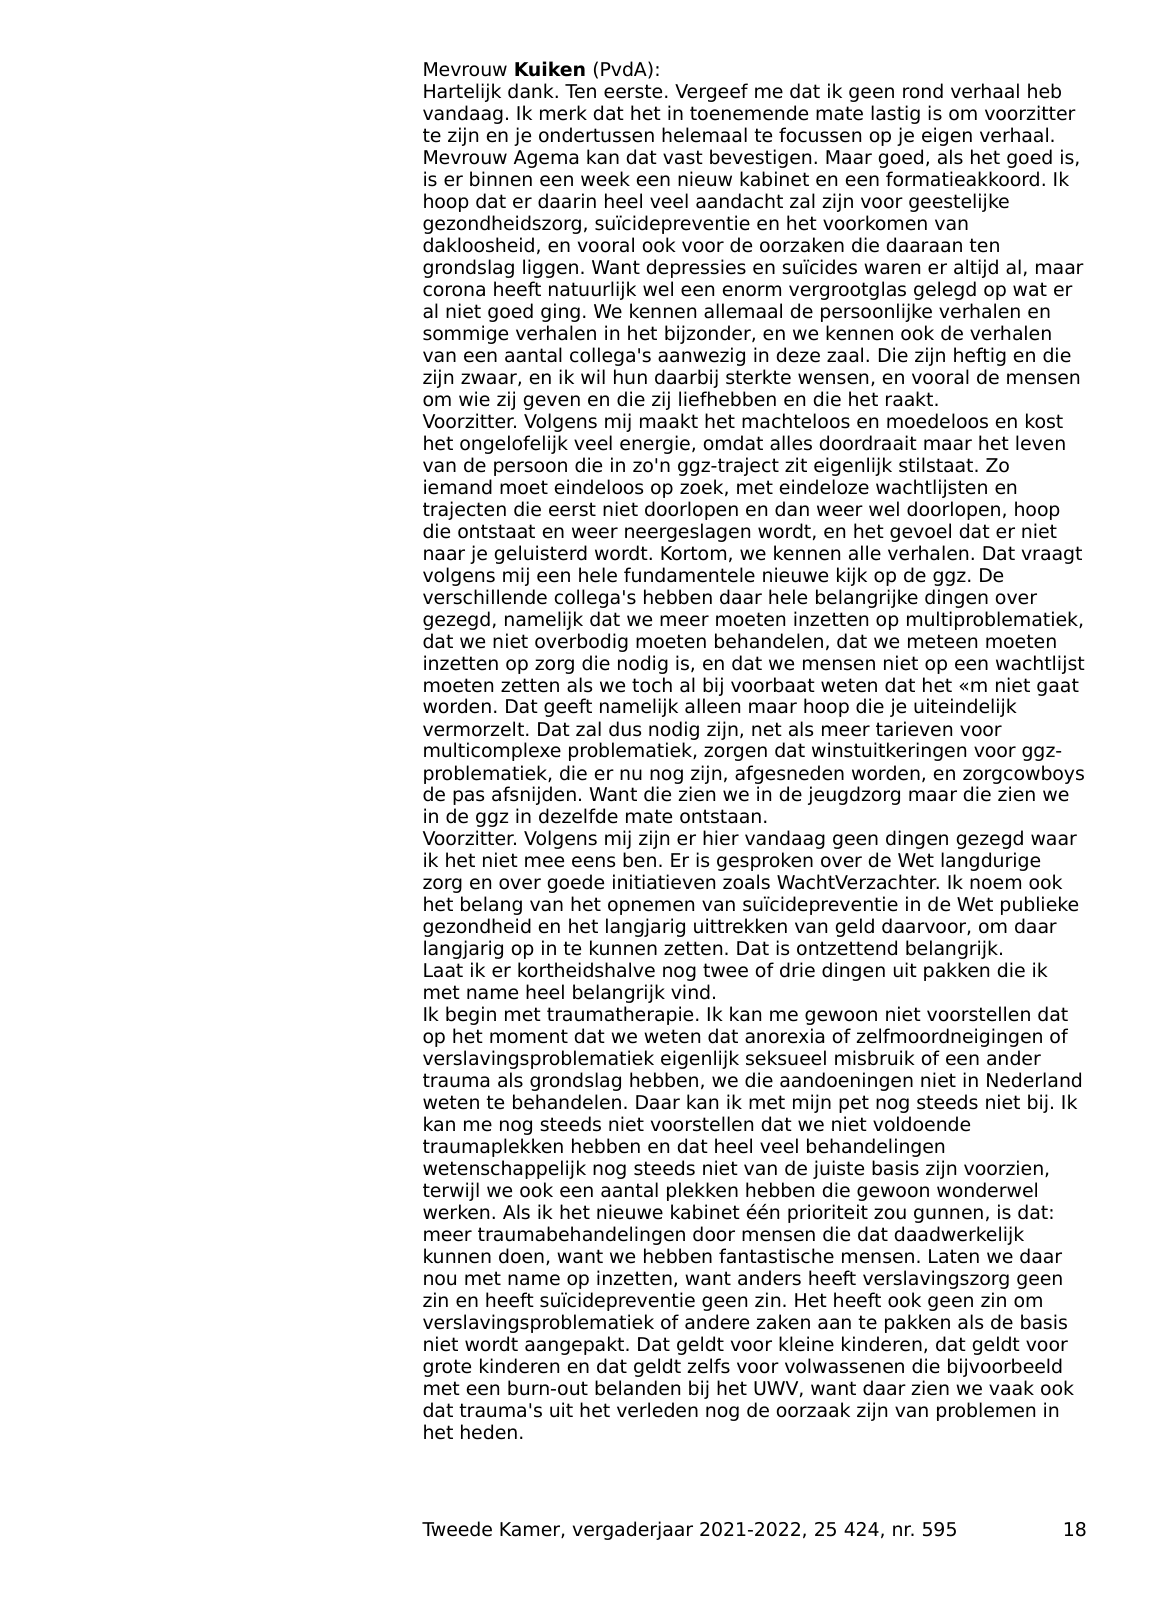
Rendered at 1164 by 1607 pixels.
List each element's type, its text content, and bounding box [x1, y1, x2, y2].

text Laat ik er kortheidshalve nog twee of drie dingen uit pakken die ik met name heel belangrijk vind. [422, 960, 1087, 1004]
text Hartelijk dank. Ten eerste. Vergeef me dat ik geen rond verhaal heb vandaag. Ik merk dat het in toenemende mate lastig is om voorzitter te zijn en je ondertussen helemaal te focussen op je eigen verhaal. Mevrouw Agema kan dat vast bevestigen. Maar goed, als het goed is, is er binnen een week een nieuw kabinet en een formatieakkoord. Ik hoop dat er daarin heel veel aandacht zal zijn voor geestelijke gezondheidszorg, suïcidepreventie en het voorkomen van dakloosheid, en vooral ook voor de oorzaken die daaraan ten grondslag liggen. Want depressies en suïcides waren er altijd al, maar corona heeft natuurlijk wel een enorm vergrootglas gelegd op wat er al niet goed ging. We kennen allemaal de persoonlijke verhalen en sommige verhalen in het bijzonder, en we kennen ook de verhalen van een aantal collega's aanwezig in deze zaal. Die zijn heftig en die zijn zwaar, en ik wil hun daarbij sterkte wensen, en vooral de mensen om wie zij geven en die zij liefhebben en die het raakt. [422, 81, 1087, 411]
text Voorzitter. Volgens mij zijn er hier vandaag geen dingen gezegd waar ik het niet mee eens ben. Er is gesproken over de Wet langdurige zorg en over goede initiatieven zoals WachtVerzachter. Ik noem ook het belang van het opnemen van suïcidepreventie in de Wet publieke gezondheid en het langjarig uittrekken van geld daarvoor, om daar langjarig op in te kunnen zetten. Dat is ontzettend belangrijk. [422, 828, 1087, 960]
text Voorzitter. Volgens mij maakt het machteloos en moedeloos en kost het ongelofelijk veel energie, omdat alles doordraait maar het leven van de persoon die in zo'n ggz-traject zit eigenlijk stilstaat. Zo iemand moet eindeloos op zoek, met eindeloze wachtlijsten en trajecten die eerst niet doorlopen en dan weer wel doorlopen, hoop die ontstaat en weer neergeslagen wordt, en het gevoel dat er niet naar je geluisterd wordt. Kortom, we kennen alle verhalen. Dat vraagt volgens mij een hele fundamentele nieuwe kijk op de ggz. De verschillende collega's hebben daar hele belangrijke dingen over gezegd, namelijk dat we meer moeten inzetten op multiproblematiek, dat we niet overbodig moeten behandelen, dat we meteen moeten inzetten op zorg die nodig is, en dat we mensen niet op een wachtlijst moeten zetten als we toch al bij voorbaat weten dat het «m niet gaat worden. Dat geeft namelijk alleen maar hoop die je uiteindelijk vermorzelt. Dat zal dus nodig zijn, net als meer tarieven voor multicomplexe problematiek, zorgen dat winstuitkeringen voor ggz-problematiek, die er nu nog zijn, afgesneden worden, en zorgcowboys de pas afsnijden. Want die zien we in de jeugdzorg maar die zien we in de ggz in dezelfde mate ontstaan. [422, 411, 1087, 828]
text Ik begin met traumatherapie. Ik kan me gewoon niet voorstellen dat op het moment dat we weten dat anorexia of zelfmoordneigingen of verslavingsproblematiek eigenlijk seksueel misbruik of een ander trauma als grondslag hebben, we die aandoeningen niet in Nederland weten te behandelen. Daar kan ik met mijn pet nog steeds niet bij. Ik kan me nog steeds niet voorstellen dat we niet voldoende traumaplekken hebben en dat heel veel behandelingen wetenschappelijk nog steeds niet van de juiste basis zijn voorzien, terwijl we ook een aantal plekken hebben die gewoon wonderwel werken. Als ik het nieuwe kabinet één prioriteit zou gunnen, is dat: meer traumabehandelingen door mensen die dat daadwerkelijk kunnen doen, want we hebben fantastische mensen. Laten we daar nou met name op inzetten, want anders heeft verslavingszorg geen zin en heeft suïcidepreventie geen zin. Het heeft ook geen zin om verslavingsproblematiek of andere zaken aan te pakken als de basis niet wordt aangepakt. Dat geldt voor kleine kinderen, dat geldt voor grote kinderen en dat geldt zelfs voor volwassenen die bijvoorbeeld met een burn-out belanden bij het UWV, want daar zien we vaak ook dat trauma's uit het verleden nog de oorzaak zijn van problemen in het heden. [422, 1004, 1087, 1444]
text Mevrouw Kuiken (PvdA): [422, 59, 1087, 81]
